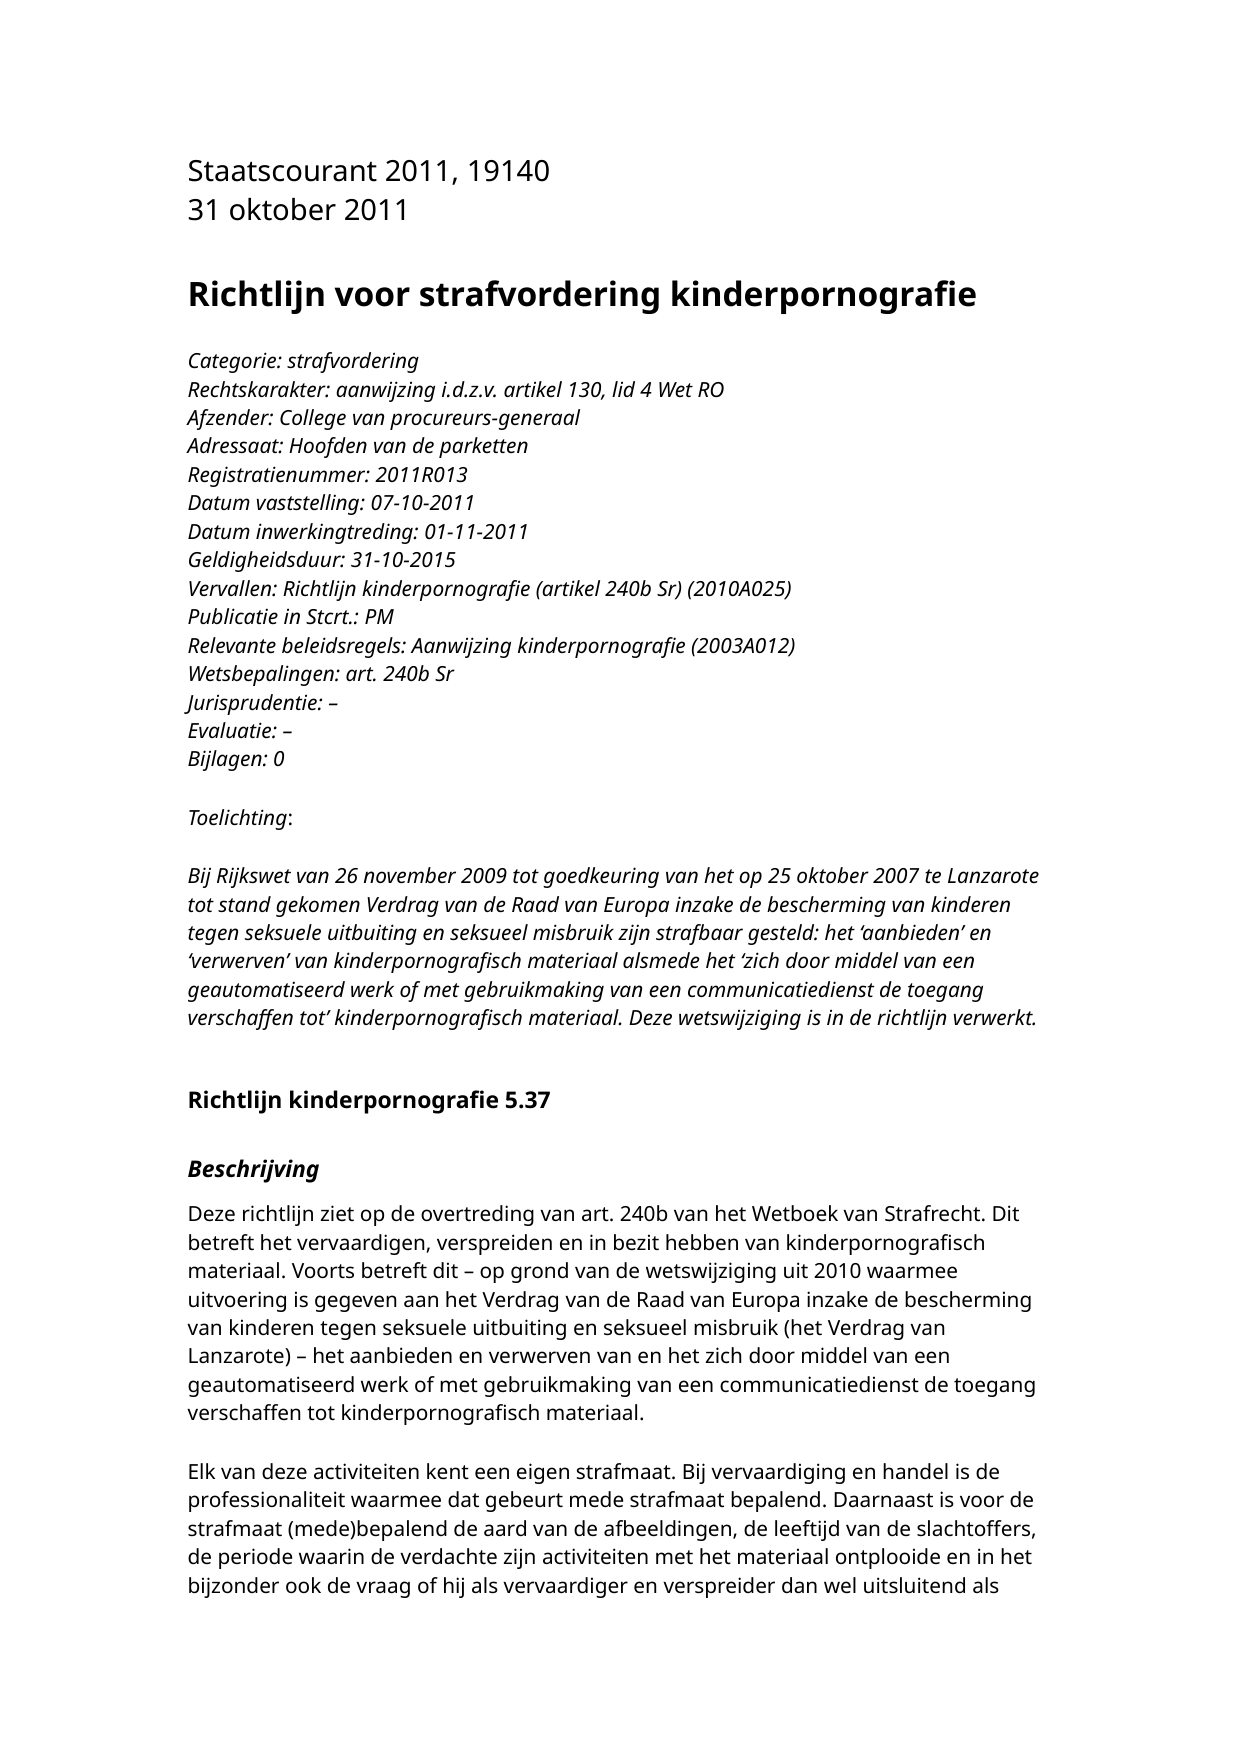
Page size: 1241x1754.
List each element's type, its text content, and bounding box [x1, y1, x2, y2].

text Registratienummer: 2011R013 [187, 460, 1053, 488]
text Staatscourant 2011, 19140 [187, 150, 1053, 190]
text Afzender: College van procureurs-generaal [187, 403, 1053, 432]
text Geldigheidsduur: 31-10-2015 [187, 545, 1053, 574]
subtitle Beschrijving [187, 1153, 1053, 1184]
text 31 oktober 2011 [187, 190, 1053, 229]
text Vervallen: Richtlijn kinderpornografie (artikel 240b Sr) (2010A025) [187, 574, 1053, 602]
text Datum vaststelling: 07-10-2011 [187, 488, 1053, 517]
text Bij Rijkswet van 26 november 2009 tot goedkeuring van het op 25 oktober 2007 te Lanzarote tot stand gekomen Verdrag van de Raad van Europa inzake de bescherming van kinderen tegen seksuele uitbuiting en seksueel misbruik zijn strafbaar gesteld: het ‘aanbieden’ en ‘verwerven’ van kinderpornografisch materiaal alsmede het ‘zich door middel van een geautomatiseerd werk of met gebruikmaking van een communicatiedienst de toegang verschaffen tot’ kinderpornografisch materiaal. Deze wetswijziging is in de richtlijn verwerkt. [187, 861, 1053, 1032]
text Wetsbepalingen: art. 240b Sr [187, 659, 1053, 688]
text Datum inwerkingtreding: 01-11-2011 [187, 517, 1053, 545]
subtitle Richtlijn voor strafvordering kinderpornografie [187, 271, 1053, 316]
text Deze richtlijn ziet op de overtreding van art. 240b van het Wetboek van Strafrecht. Dit betreft het vervaardigen, verspreiden en in bezit hebben van kinderpornografisch materiaal. Voorts betreft dit – op grond van de wetswijziging uit 2010 waarmee uitvoering is gegeven aan het Verdrag van de Raad van Europa inzake de bescherming van kinderen tegen seksuele uitbuiting en seksueel misbruik (het Verdrag van Lanzarote) – het aanbieden en verwerven van en het zich door middel van een geautomatiseerd werk of met gebruikmaking van een communicatiedienst de toegang verschaffen tot kinderpornografisch materiaal. [187, 1199, 1053, 1427]
text Categorie: strafvordering [187, 346, 1053, 375]
text Publicatie in Stcrt.: PM [187, 602, 1053, 631]
text Evaluatie: – [187, 716, 1053, 744]
text Rechtskarakter: aanwijzing i.d.z.v. artikel 130, lid 4 Wet RO [187, 375, 1053, 403]
text Relevante beleidsregels: Aanwijzing kinderpornografie (2003A012) [187, 631, 1053, 659]
text Bijlagen: 0 [187, 744, 1053, 773]
text Toelichting: [187, 803, 1053, 831]
text Elk van deze activiteiten kent een eigen strafmaat. Bij vervaardiging en handel is de professionaliteit waarmee dat gebeurt mede strafmaat bepalend. Daarnaast is voor de strafmaat (mede)bepalend de aard van de afbeeldingen, de leeftijd van de slachtoffers, de periode waarin de verdachte zijn activiteiten met het materiaal ontplooide en in het bijzonder ook de vraag of hij als vervaardiger en verspreider dan wel uitsluitend als [187, 1457, 1053, 1599]
subtitle Richtlijn kinderpornografie 5.37 [187, 1084, 1053, 1116]
text Adressaat: Hoofden van de parketten [187, 432, 1053, 460]
text Jurisprudentie: – [187, 688, 1053, 716]
